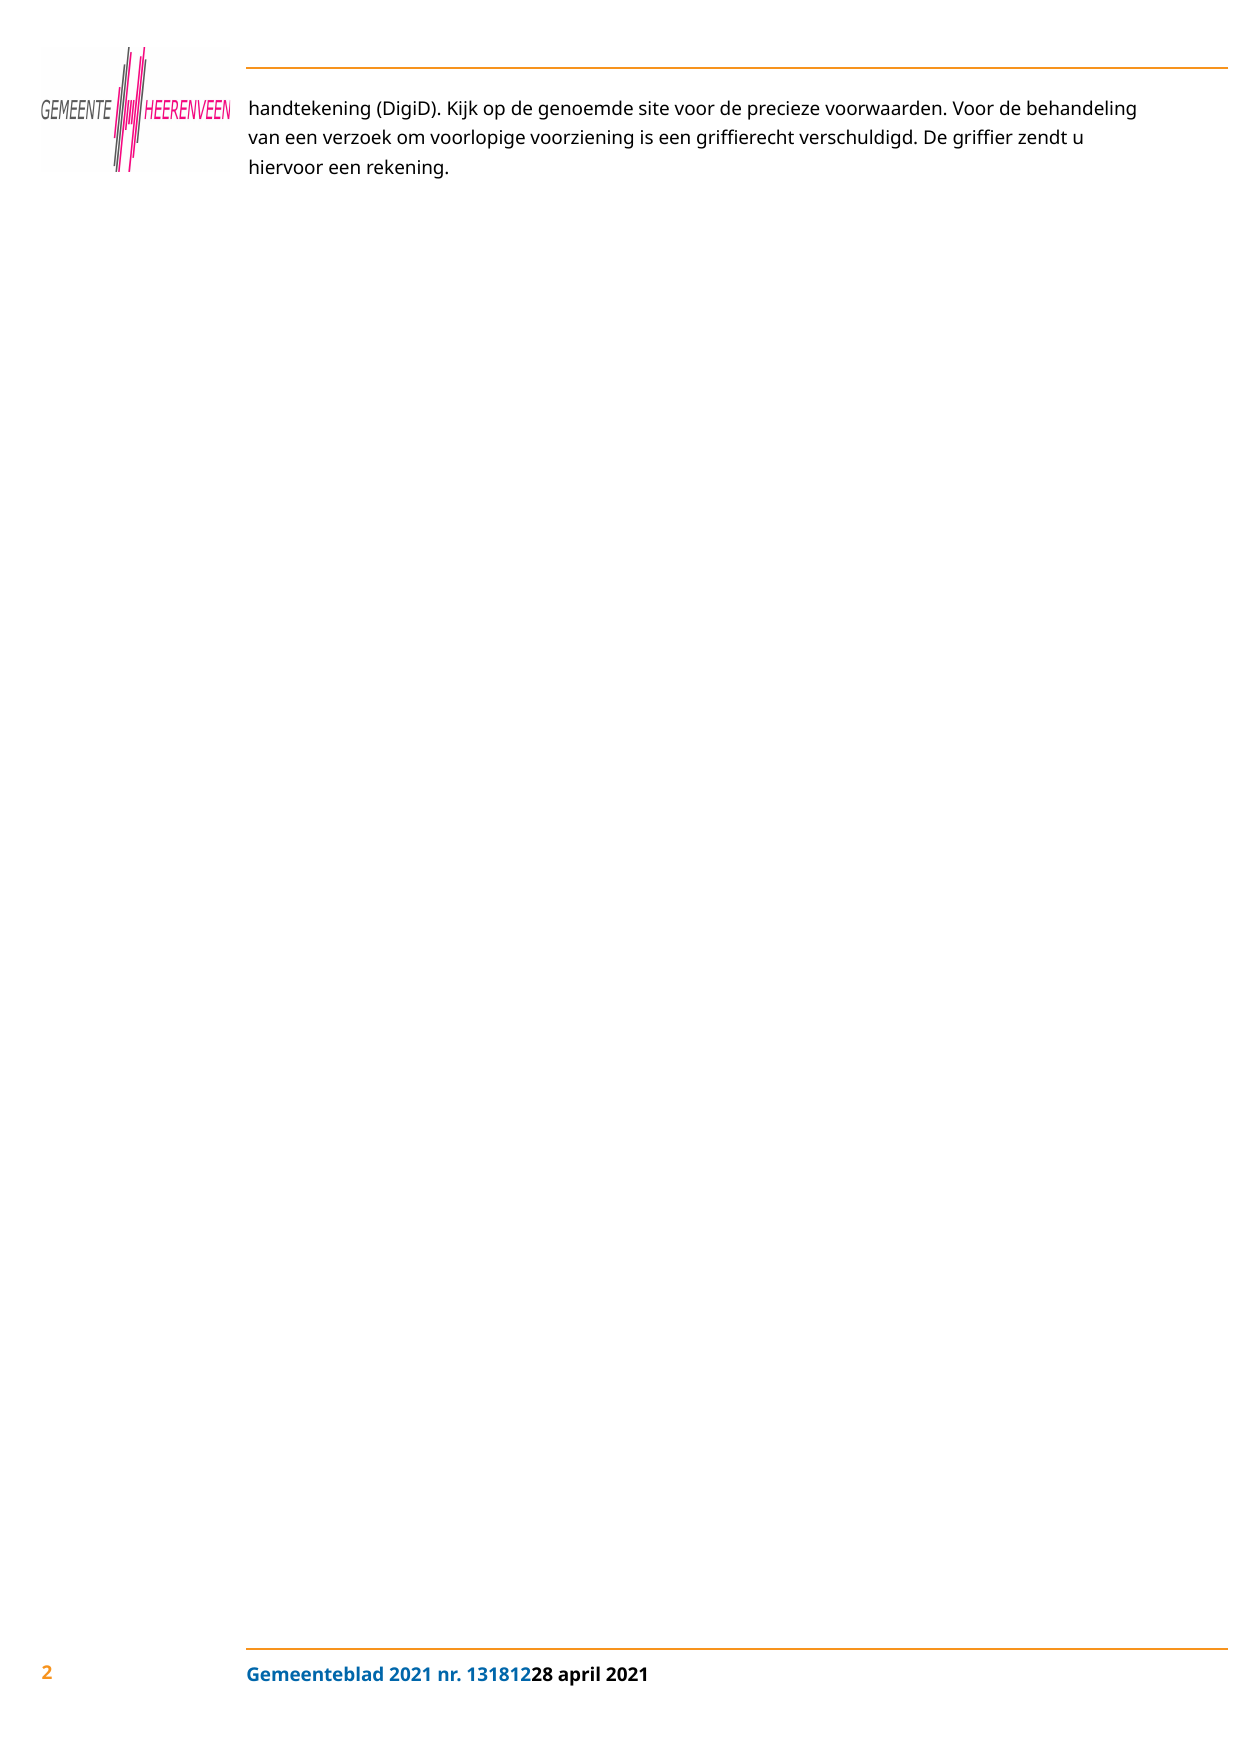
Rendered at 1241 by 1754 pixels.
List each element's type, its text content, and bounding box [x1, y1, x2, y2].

picture [41, 47, 231, 172]
text handtekening (DigiD). Kijk op de genoemde site voor de precieze voorwaarden. Voor de behandeling van een verzoek om voorlopige voorziening is een griffierecht verschuldigd. De griffier zendt u hiervoor een rekening. [248, 95, 1152, 180]
